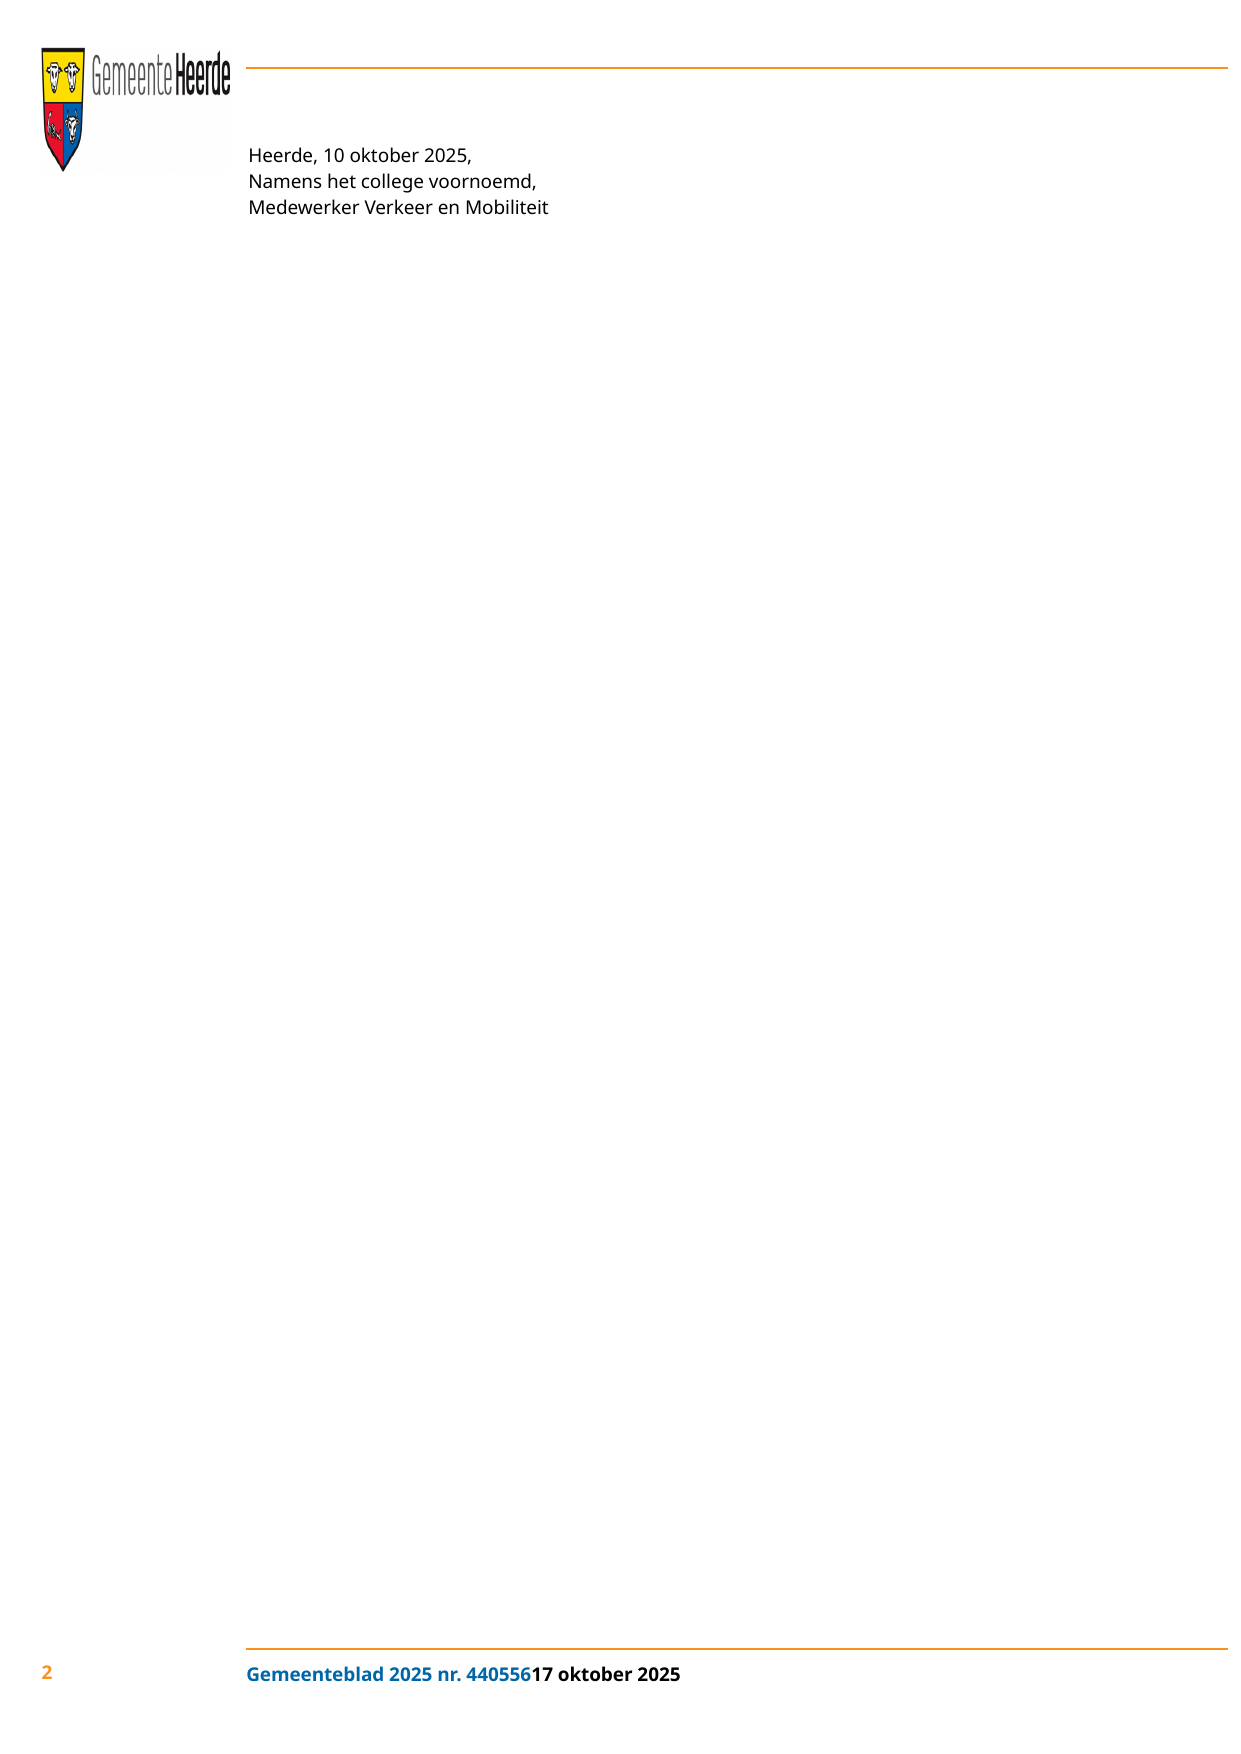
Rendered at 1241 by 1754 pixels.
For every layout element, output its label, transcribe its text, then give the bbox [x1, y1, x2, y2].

text Namens het college voornoemd, [248, 168, 1152, 194]
text Heerde, 10 oktober 2025, [248, 143, 1152, 168]
picture [41, 47, 231, 172]
text Medewerker Verkeer en Mobiliteit [248, 194, 1152, 220]
